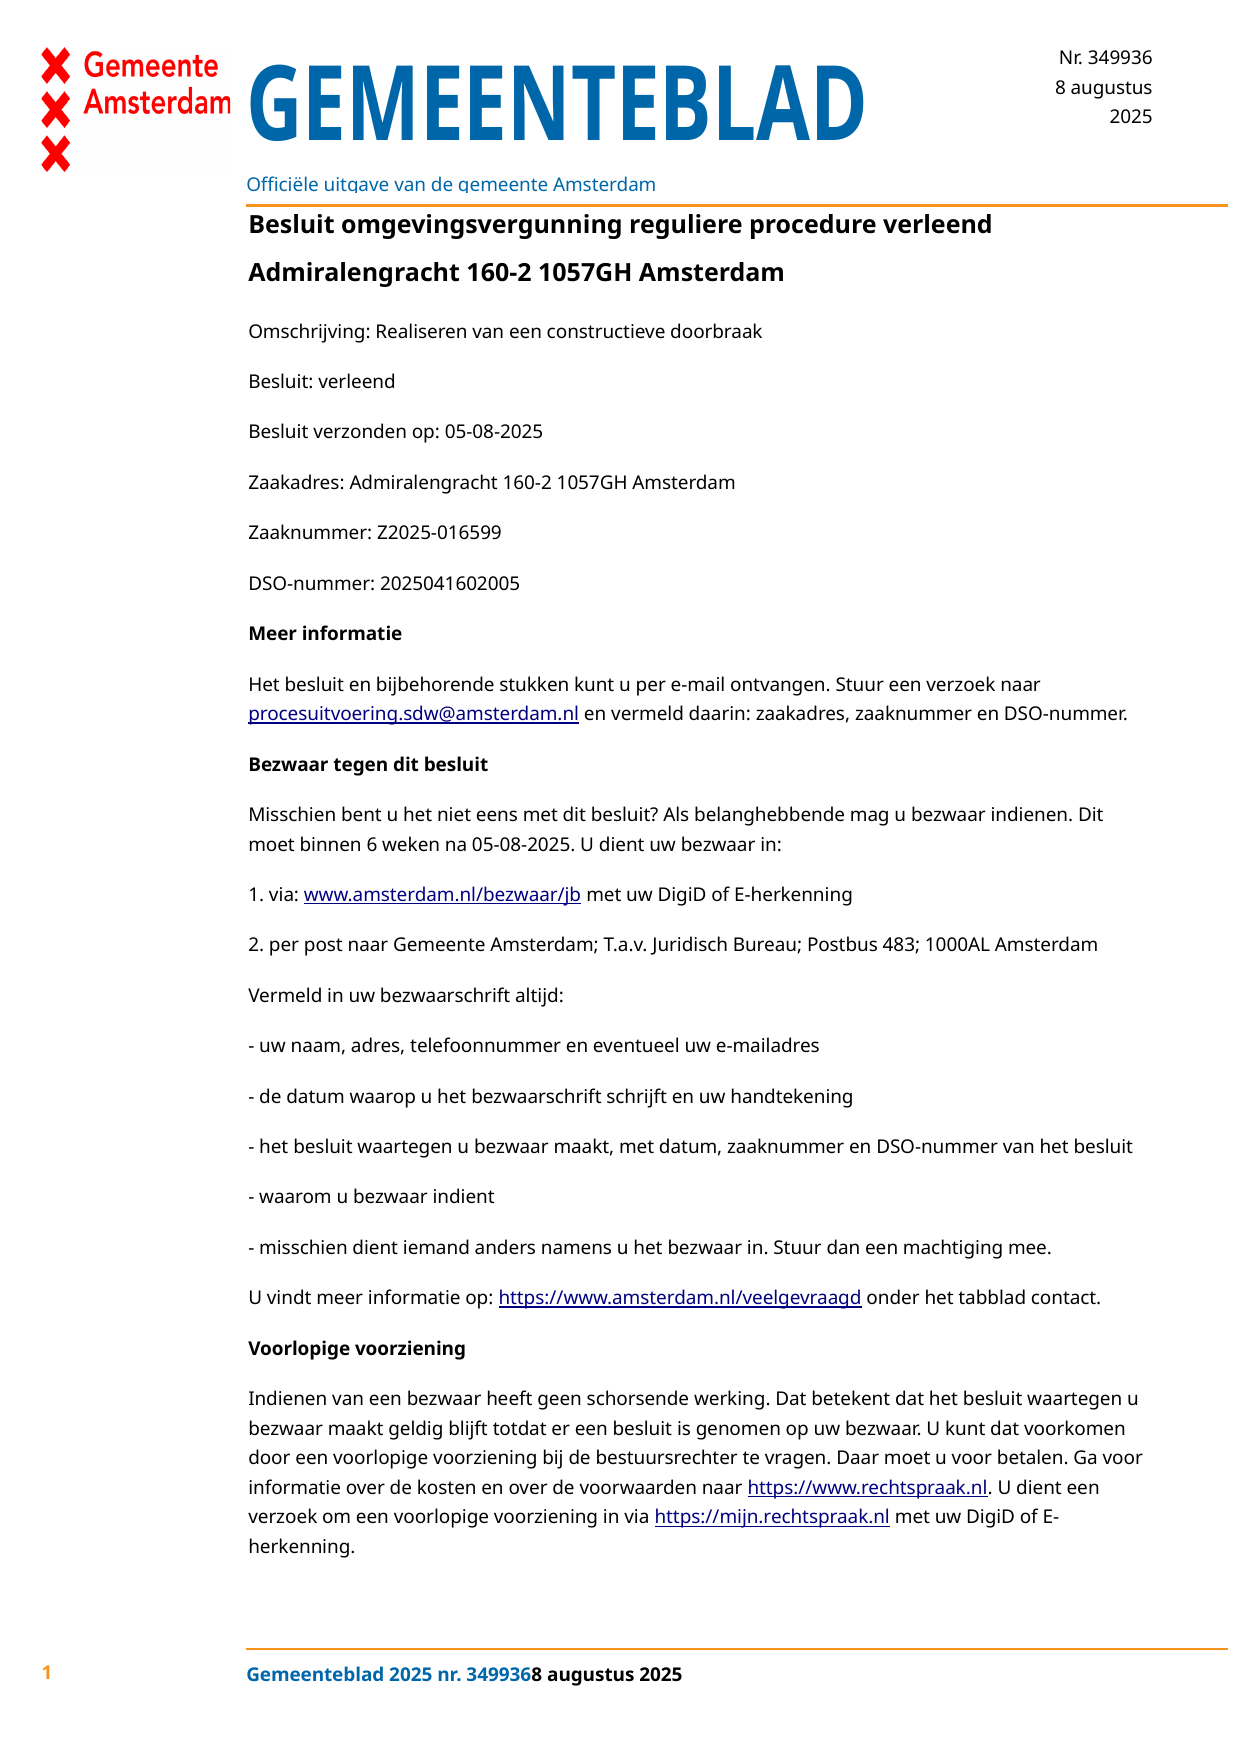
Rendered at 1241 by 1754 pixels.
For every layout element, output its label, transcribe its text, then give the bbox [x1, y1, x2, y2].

text Besluit verzonden op: 05-08-2025 [248, 419, 1152, 444]
text - de datum waarop u het bezwaarschrift schrijft en uw handtekening [248, 1083, 1152, 1109]
text Zaaknummer: Z2025-016599 [248, 519, 1152, 545]
text Voorlopige voorziening [248, 1335, 1152, 1361]
text Besluit: verleend [248, 368, 1152, 394]
text Omschrijving: Realiseren van een constructieve doorbraak [248, 318, 1152, 344]
text Bezwaar tegen dit besluit [248, 751, 1152, 777]
picture [41, 47, 231, 172]
text Het besluit en bijbehorende stukken kunt u per e-mail ontvangen. Stuur een verzoek naar procesuitvoering.sdw@amsterdam.nl en vermeld daarin: zaakadres, zaaknummer en DSO-nummer. [248, 671, 1152, 726]
text Indienen van een bezwaar heeft geen schorsende werking. Dat betekent dat het besluit waartegen u bezwaar maakt geldig blijft totdat er een besluit is genomen op uw bezwaar. U kunt dat voorkomen door een voorlopige voorziening bij de bestuursrechter te vragen. Daar moet u voor betalen. Ga voor informatie over de kosten en over de voorwaarden naar https://www.rechtspraak.nl. U dient een verzoek om een voorlopige voorziening in via https://mijn.rechtspraak.nl met uw DigiD of E-herkenning. [248, 1385, 1152, 1559]
text U vindt meer informatie op: https://www.amsterdam.nl/veelgevraagd onder het tabblad contact. [248, 1284, 1152, 1310]
text - uw naam, adres, telefoonnummer en eventueel uw e-mailadres [248, 1032, 1152, 1058]
text Zaakadres: Admiralengracht 160-2 1057GH Amsterdam [248, 469, 1152, 495]
text DSO-nummer: 2025041602005 [248, 570, 1152, 596]
text 2. per post naar Gemeente Amsterdam; T.a.v. Juridisch Bureau; Postbus 483; 1000AL Amsterdam [248, 932, 1152, 957]
text - misschien dient iemand anders namens u het bezwaar in. Stuur dan een machtiging mee. [248, 1234, 1152, 1260]
text Besluit omgevingsvergunning reguliere procedure verleend Admiralengracht 160-2 1057GH Amsterdam [248, 207, 1152, 288]
text Misschien bent u het niet eens met dit besluit? Als belanghebbende mag u bezwaar indienen. Dit moet binnen 6 weken na 05-08-2025. U dient uw bezwaar in: [248, 801, 1152, 857]
text - waarom u bezwaar indient [248, 1184, 1152, 1209]
text Meer informatie [248, 620, 1152, 646]
text Vermeld in uw bezwaarschrift altijd: [248, 982, 1152, 1008]
text - het besluit waartegen u bezwaar maakt, met datum, zaaknummer en DSO-nummer van het besluit [248, 1133, 1152, 1159]
text 1. via: www.amsterdam.nl/bezwaar/jb met uw DigiD of E-herkenning [248, 881, 1152, 907]
